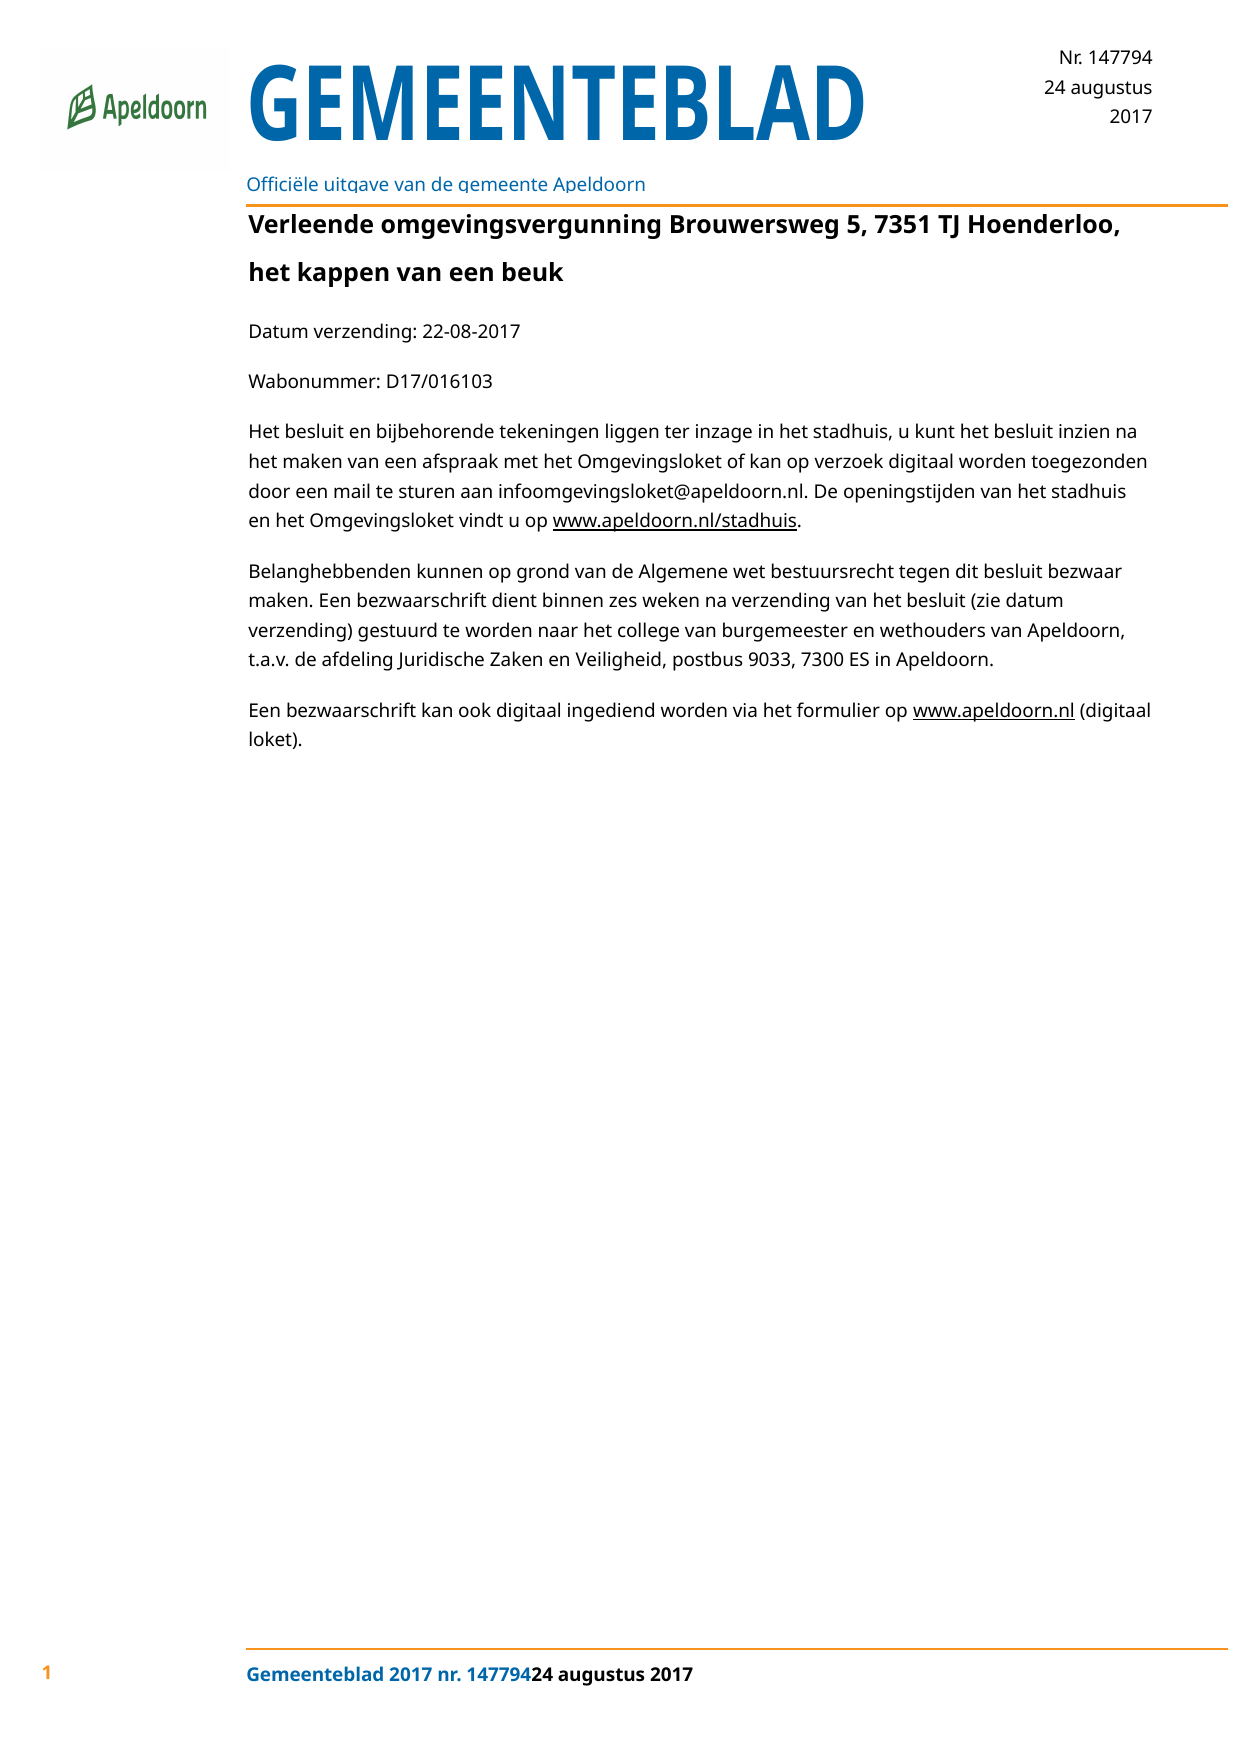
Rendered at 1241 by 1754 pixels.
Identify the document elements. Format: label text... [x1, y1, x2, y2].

text Wabonummer: D17/016103 [248, 368, 1152, 394]
text Het besluit en bijbehorende tekeningen liggen ter inzage in het stadhuis, u kunt het besluit inzien na het maken van een afspraak met het Omgevingsloket of kan op verzoek digitaal worden toegezonden door een mail te sturen aan infoomgevingsloket@apeldoorn.nl. De openingstijden van het stadhuis en het Omgevingsloket vindt u op www.apeldoorn.nl/stadhuis. [248, 419, 1152, 533]
text Belanghebbenden kunnen op grond van de Algemene wet bestuursrecht tegen dit besluit bezwaar maken. Een bezwaarschrift dient binnen zes weken na verzending van het besluit (zie datum verzending) gestuurd te worden naar het college van burgemeester en wethouders van Apeldoorn, t.a.v. de afdeling Juridische Zaken en Veiligheid, postbus 9033, 7300 ES in Apeldoorn. [248, 558, 1152, 672]
text Datum verzending: 22-08-2017 [248, 318, 1152, 344]
text Een bezwaarschrift kan ook digitaal ingediend worden via het formulier op www.apeldoorn.nl (digitaal loket). [248, 697, 1152, 752]
picture [41, 47, 231, 172]
text Verleende omgevingsvergunning Brouwersweg 5, 7351 TJ Hoenderloo, het kappen van een beuk [248, 207, 1152, 288]
